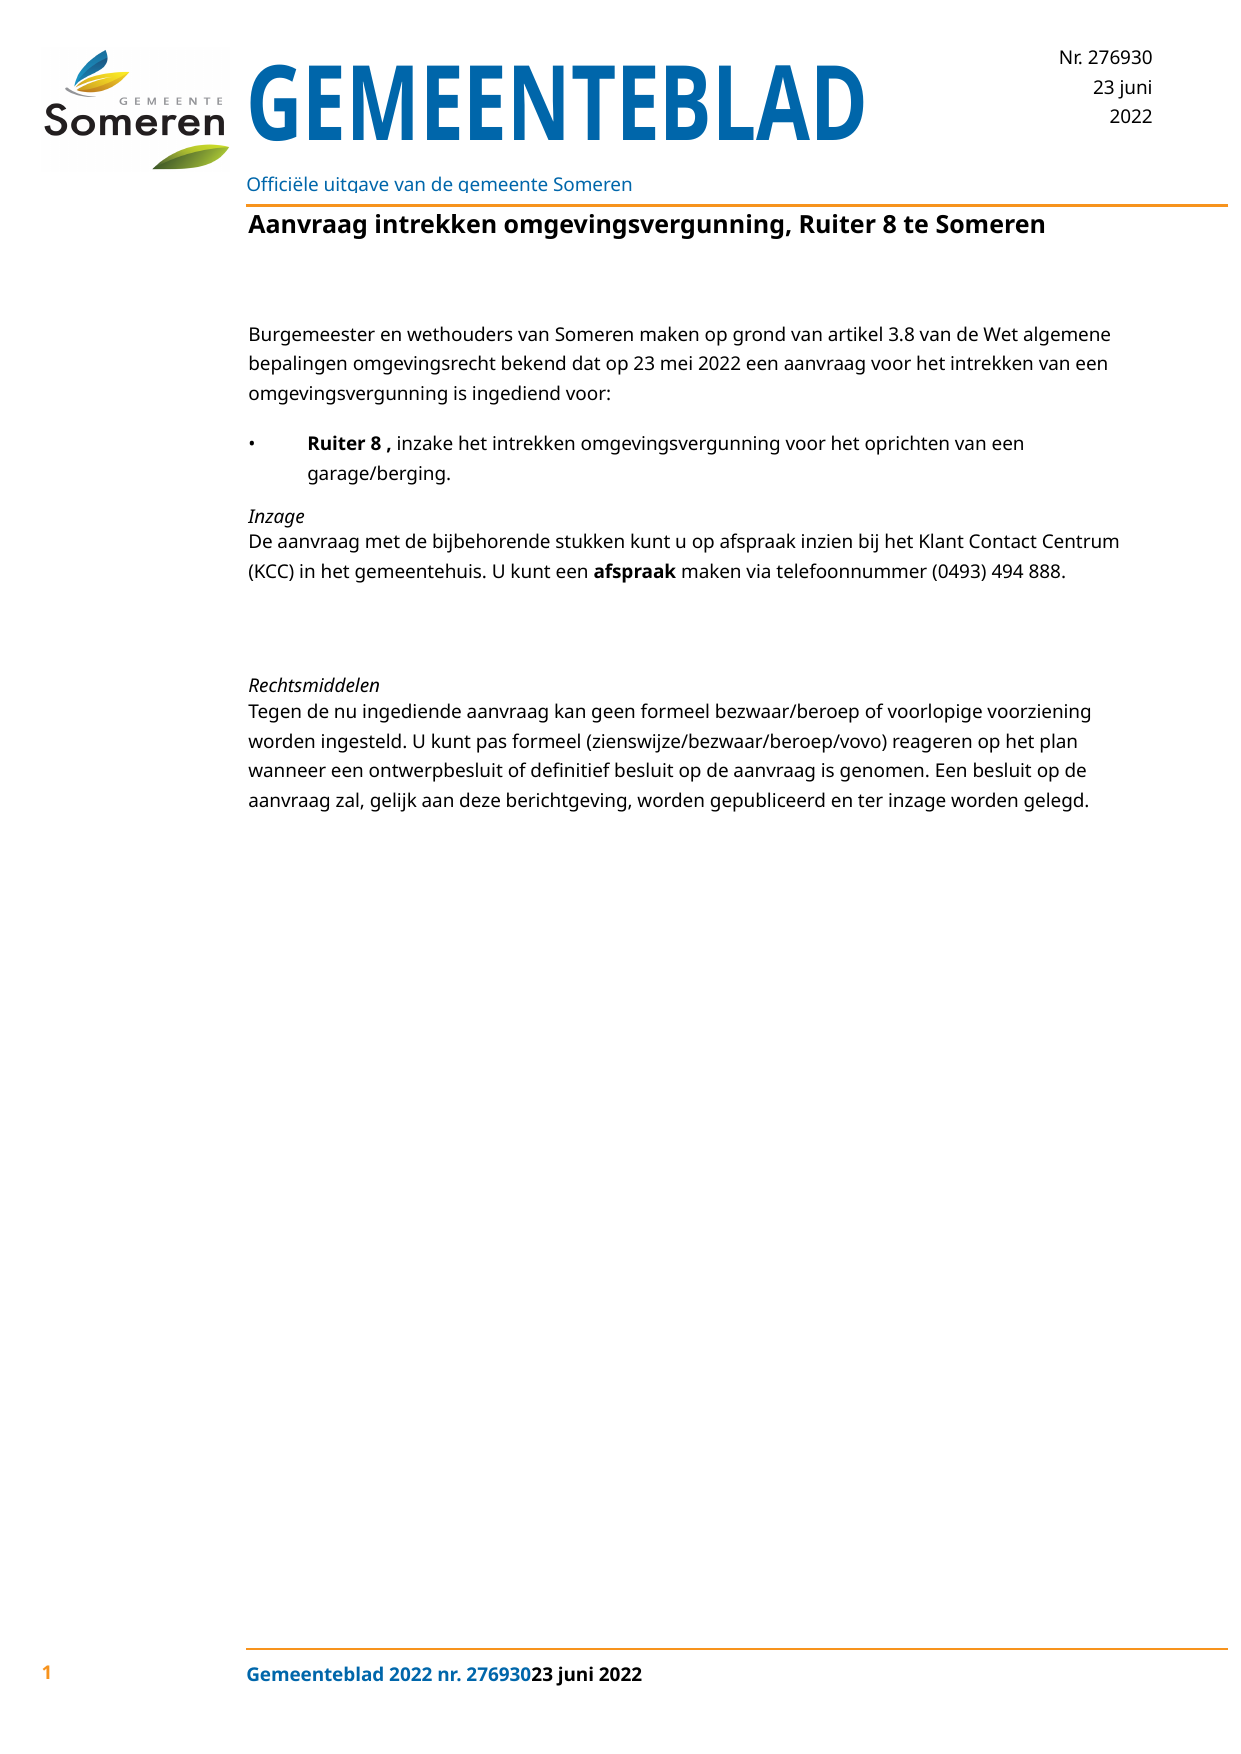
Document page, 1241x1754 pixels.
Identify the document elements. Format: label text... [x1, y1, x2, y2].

list Ruiter 8 , inzake het intrekken omgevingsvergunning voor het oprichten van een garage/berging. [248, 430, 1152, 486]
text De aanvraag met de bijbehorende stukken kunt u op afspraak inzien bij het Klant Contact Centrum (KCC) in het gemeentehuis. U kunt een afspraak maken via telefoonnummer (0493) 494 888. [248, 529, 1152, 584]
text Tegen de nu ingediende aanvraag kan geen formeel bezwaar/beroep of voorlopige voorziening worden ingesteld. U kunt pas formeel (zienswijze/bezwaar/beroep/vovo) reageren op het plan wanneer een ontwerpbesluit of definitief besluit op de aanvraag is genomen. Een besluit op de aanvraag zal, gelijk aan deze berichtgeving, worden gepubliceerd en ter inzage worden gelegd. [248, 698, 1152, 813]
text Rechtsmiddelen [248, 673, 1152, 698]
picture [41, 47, 231, 172]
text Inzage [248, 503, 1152, 529]
text Aanvraag intrekken omgevingsvergunning, Ruiter 8 te Someren [248, 207, 1152, 241]
text Burgemeester en wethouders van Someren maken op grond van artikel 3.8 van de Wet algemene bepalingen omgevingsrecht bekend dat op 23 mei 2022 een aanvraag voor het intrekken van een omgevingsvergunning is ingediend voor: [248, 321, 1152, 406]
